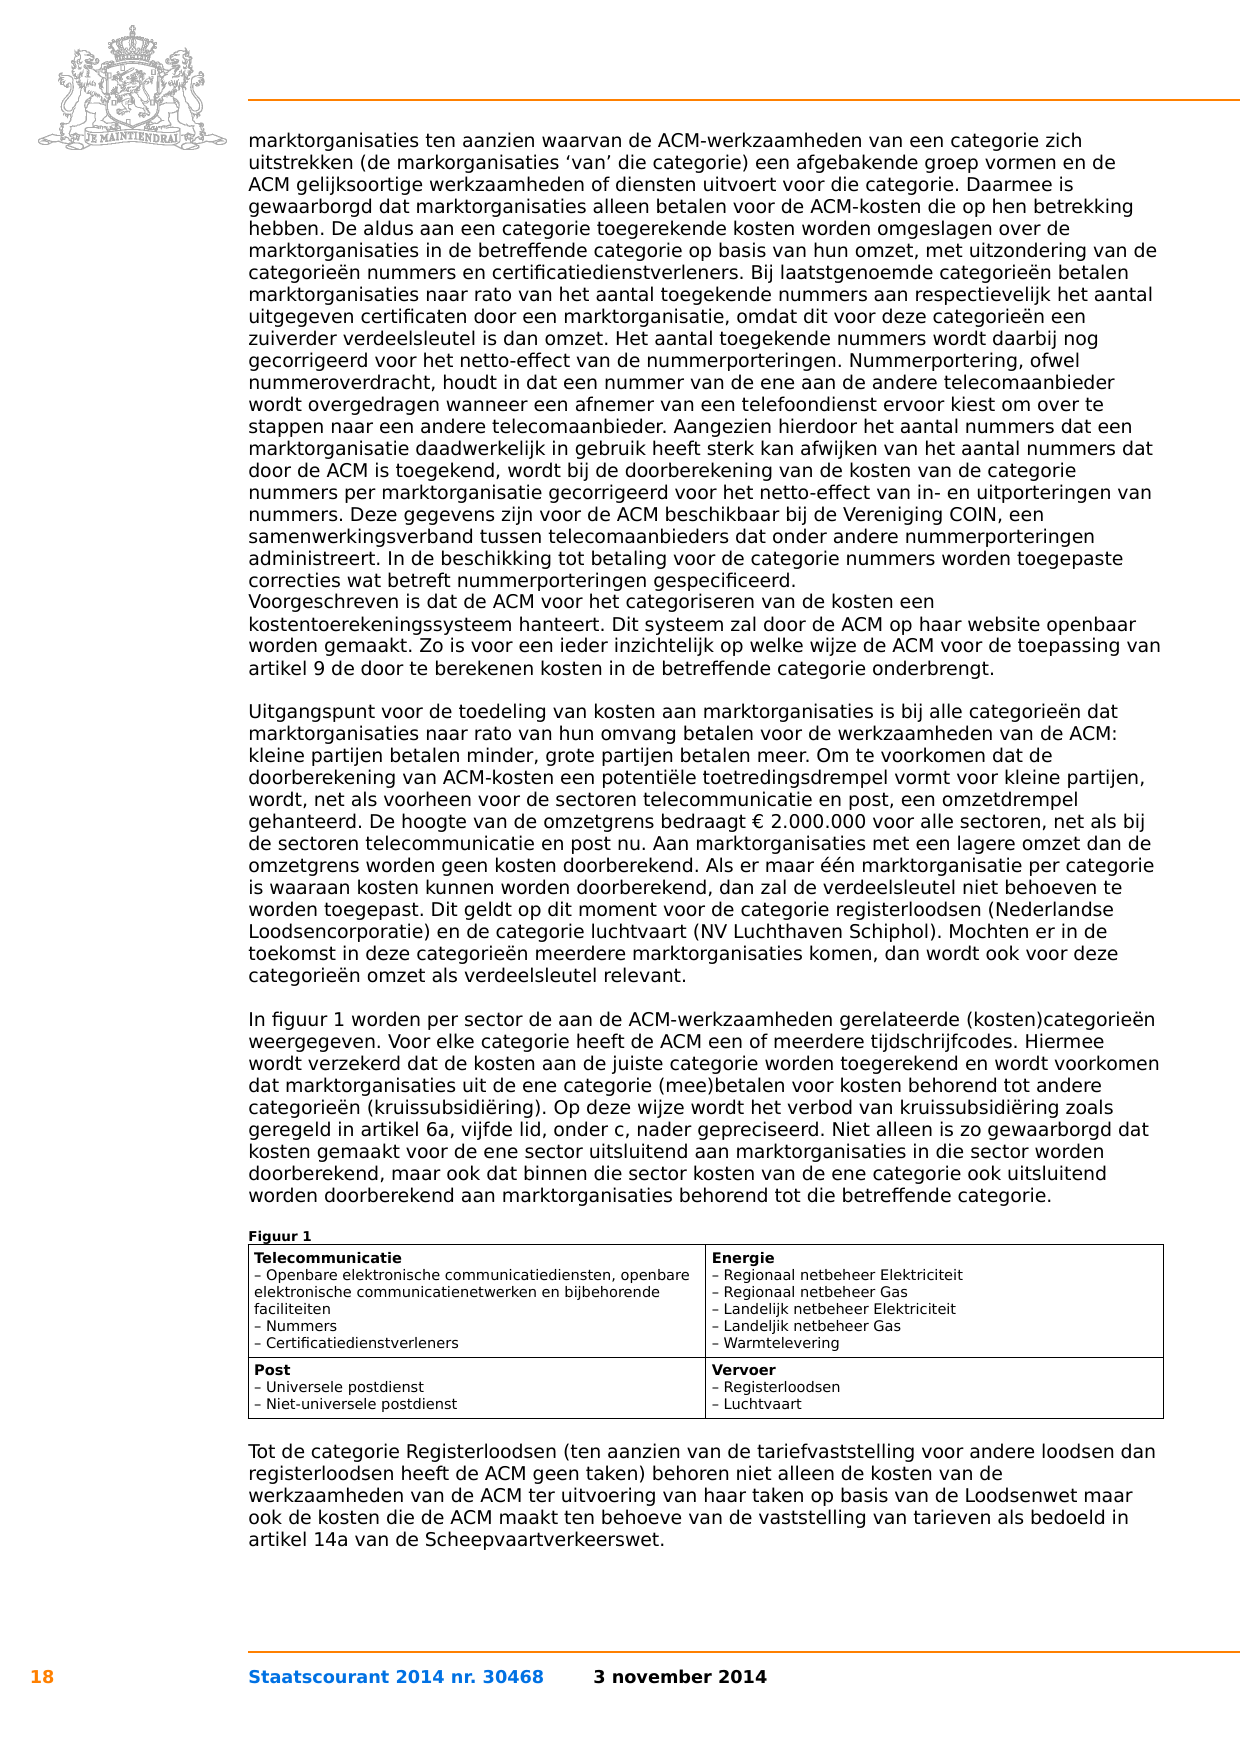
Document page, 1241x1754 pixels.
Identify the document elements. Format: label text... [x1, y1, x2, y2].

text Uitgangspunt voor de toedeling van kosten aan marktorganisaties is bij alle categorieën dat marktorganisaties naar rato van hun omvang betalen voor de werkzaamheden van de ACM: kleine partijen betalen minder, grote partijen betalen meer. Om te voorkomen dat de doorberekening van ACM-kosten een potentiële toetredingsdrempel vormt voor kleine partijen, wordt, net als voorheen voor de sectoren telecommunicatie en post, een omzetdrempel gehanteerd. De hoogte van de omzetgrens bedraagt € 2.000.000 voor alle sectoren, net als bij de sectoren telecommunicatie en post nu. Aan marktorganisaties met een lagere omzet dan de omzetgrens worden geen kosten doorberekend. Als er maar één marktorganisatie per categorie is waaraan kosten kunnen worden doorberekend, dan zal de verdeelsleutel niet behoeven te worden toegepast. Dit geldt op dit moment voor de categorie registerloodsen (Nederlandse Loodsencorporatie) en de categorie luchtvaart (NV Luchthaven Schiphol). Mochten er in de toekomst in deze categorieën meerdere marktorganisaties komen, dan wordt ook voor deze categorieën omzet als verdeelsleutel relevant. [248, 701, 1163, 987]
text marktorganisaties ten aanzien waarvan de ACM-werkzaamheden van een categorie zich uitstrekken (de markorganisaties ‘van’ die categorie) een afgebakende groep vormen en de ACM gelijksoortige werkzaamheden of diensten uitvoert voor die categorie. Daarmee is gewaarborgd dat marktorganisaties alleen betalen voor de ACM-kosten die op hen betrekking hebben. De aldus aan een categorie toegerekende kosten worden omgeslagen over de marktorganisaties in de betreffende categorie op basis van hun omzet, met uitzondering van de categorieën nummers en certificatiedienstverleners. Bij laatstgenoemde categorieën betalen marktorganisaties naar rato van het aantal toegekende nummers aan respectievelijk het aantal uitgegeven certificaten door een marktorganisatie, omdat dit voor deze categorieën een zuiverder verdeelsleutel is dan omzet. Het aantal toegekende nummers wordt daarbij nog gecorrigeerd voor het netto-effect van de nummerporteringen. Nummerportering, ofwel nummeroverdracht, houdt in dat een nummer van de ene aan de andere telecomaanbieder wordt overgedragen wanneer een afnemer van een telefoondienst ervoor kiest om over te stappen naar een andere telecomaanbieder. Aangezien hierdoor het aantal nummers dat een marktorganisatie daadwerkelijk in gebruik heeft sterk kan afwijken van het aantal nummers dat door de ACM is toegekend, wordt bij de doorberekening van de kosten van de categorie nummers per marktorganisatie gecorrigeerd voor het netto-effect van in- en uitporteringen van nummers. Deze gegevens zijn voor de ACM beschikbaar bij de Vereniging COIN, een samenwerkingsverband tussen telecomaanbieders dat onder andere nummerporteringen administreert. In de beschikking tot betaling voor de categorie nummers worden toegepaste correcties wat betreft nummerporteringen gespecificeerd. [248, 130, 1163, 591]
table_cell Vervoer – Registerloodsen – Luchtvaart [706, 1358, 1163, 1418]
text In figuur 1 worden per sector de aan de ACM-werkzaamheden gerelateerde (kosten)categorieën weergegeven. Voor elke categorie heeft de ACM een of meerdere tijdschrijfcodes. Hiermee wordt verzekerd dat de kosten aan de juiste categorie worden toegerekend en wordt voorkomen dat marktorganisaties uit de ene categorie (mee)betalen voor kosten behorend tot andere categorieën (kruissubsidiëring). Op deze wijze wordt het verbod van kruissubsidiëring zoals geregeld in artikel 6a, vijfde lid, onder c, nader gepreciseerd. Niet alleen is zo gewaarborgd dat kosten gemaakt voor de ene sector uitsluitend aan marktorganisaties in die sector worden doorberekend, maar ook dat binnen die sector kosten van de ene categorie ook uitsluitend worden doorberekend aan marktorganisaties behorend tot die betreffende categorie. [248, 1009, 1163, 1207]
table_header Figuur 1 [248, 1229, 1163, 1244]
table_cell Telecommunicatie – Openbare elektronische communicatiediensten, openbare elektronische communicatienetwerken en bijbehorende faciliteiten – Nummers – Certificatiedienstverleners [249, 1245, 705, 1357]
picture [38, 25, 227, 150]
text Tot de categorie Registerloodsen (ten aanzien van de tariefvaststelling voor andere loodsen dan registerloodsen heeft de ACM geen taken) behoren niet alleen de kosten van de werkzaamheden van de ACM ter uitvoering van haar taken op basis van de Loodsenwet maar ook de kosten die de ACM maakt ten behoeve van de vaststelling van tarieven als bedoeld in artikel 14a van de Scheepvaartverkeerswet. [248, 1441, 1163, 1551]
table_cell Energie – Regionaal netbeheer Elektriciteit – Regionaal netbeheer Gas – Landelijk netbeheer Elektriciteit – Landeljik netbeheer Gas – Warmtelevering [706, 1245, 1163, 1357]
text Voorgeschreven is dat de ACM voor het categoriseren van de kosten een kostentoerekeningssysteem hanteert. Dit systeem zal door de ACM op haar website openbaar worden gemaakt. Zo is voor een ieder inzichtelijk op welke wijze de ACM voor de toepassing van artikel 9 de door te berekenen kosten in de betreffende categorie onderbrengt. [248, 591, 1163, 679]
table_cell Post – Universele postdienst – Niet-universele postdienst [249, 1358, 705, 1418]
